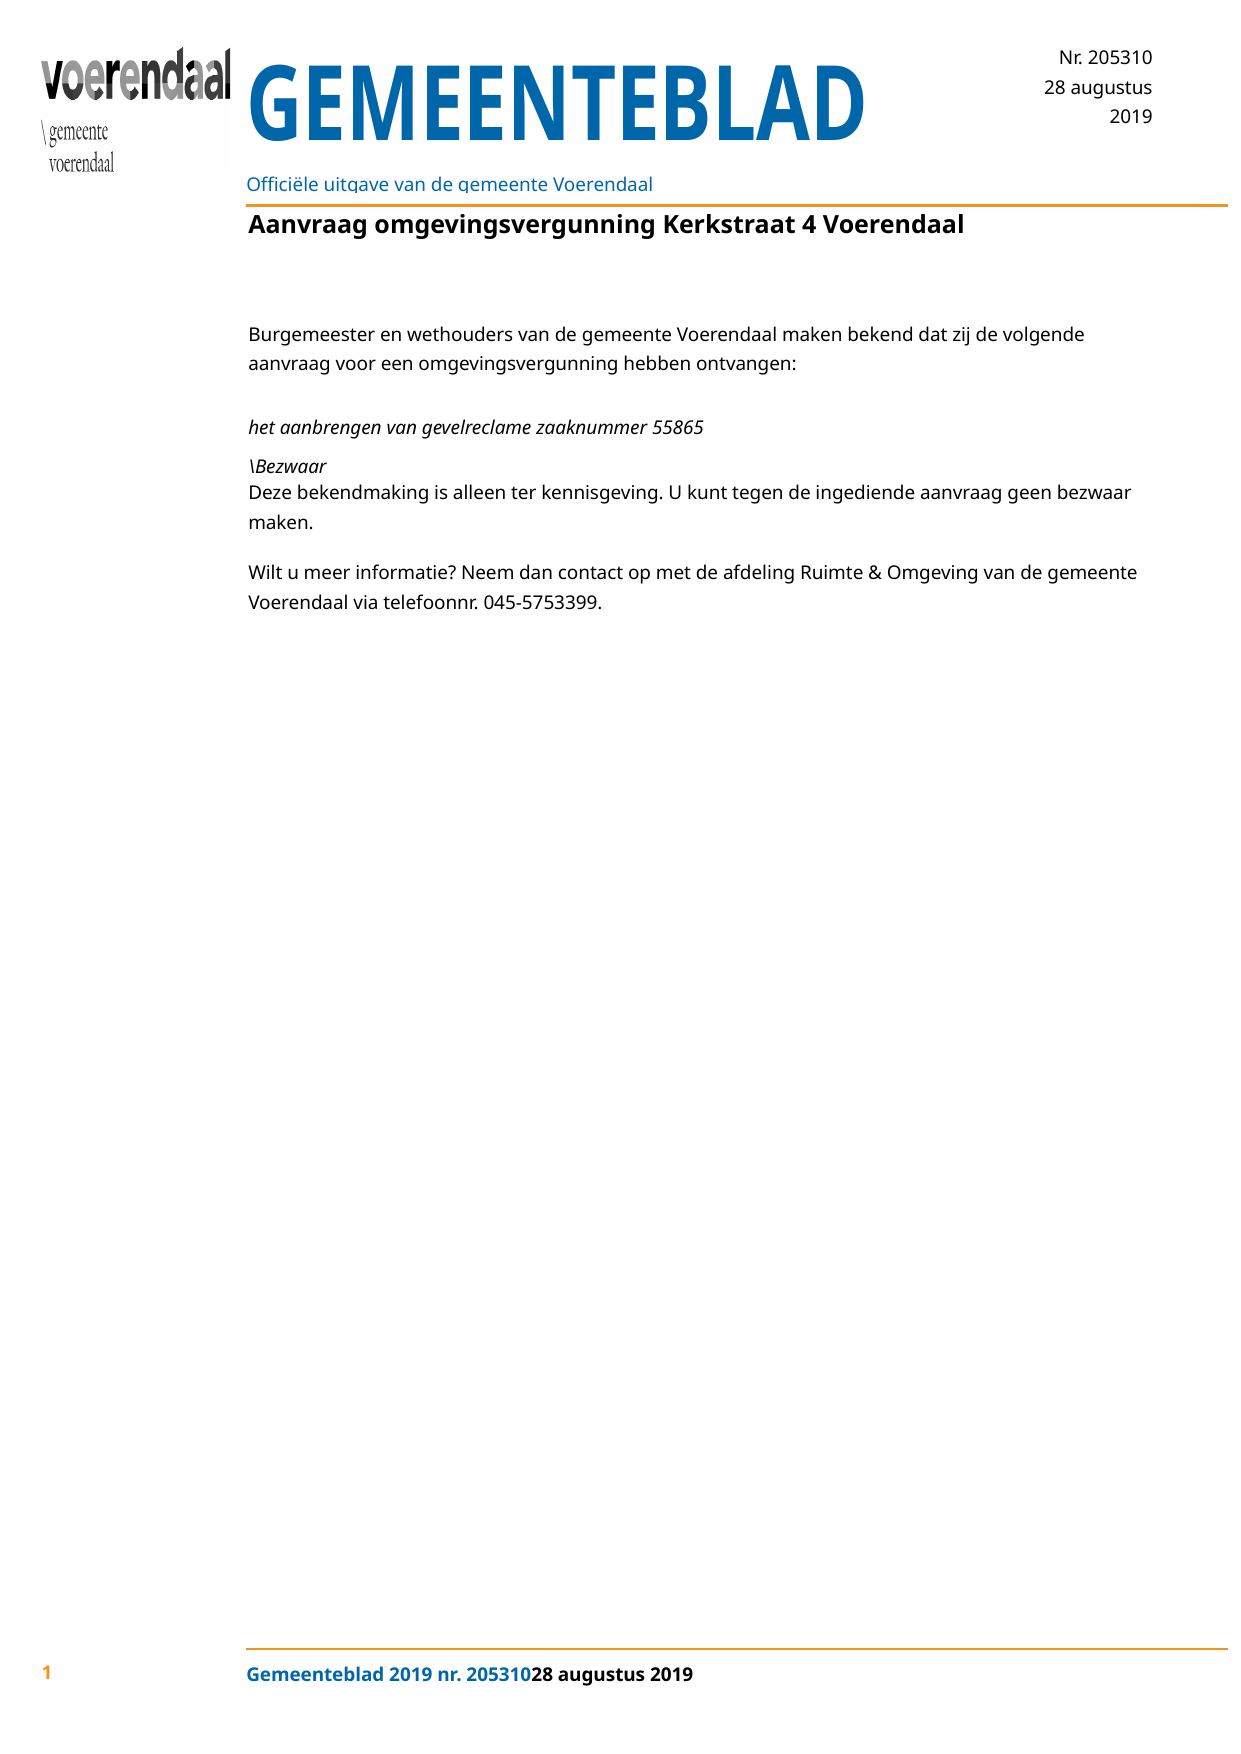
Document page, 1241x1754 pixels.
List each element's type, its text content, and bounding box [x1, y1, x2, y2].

text het aanbrengen van gevelreclame zaaknummer 55865 [248, 414, 1152, 440]
text Wilt u meer informatie? Neem dan contact op met de afdeling Ruimte & Omgeving van de gemeente Voerendaal via telefoonnr. 045-5753399. [248, 559, 1152, 614]
text Burgemeester en wethouders van de gemeente Voerendaal maken bekend dat zij de volgende aanvraag voor een omgevingsvergunning hebben ontvangen: [248, 321, 1152, 376]
picture [41, 47, 231, 172]
text \Bezwaar [248, 453, 1152, 479]
text Deze bekendmaking is alleen ter kennisgeving. U kunt tegen de ingediende aanvraag geen bezwaar maken. [248, 479, 1152, 534]
text Aanvraag omgevingsvergunning Kerkstraat 4 Voerendaal [248, 207, 1152, 241]
